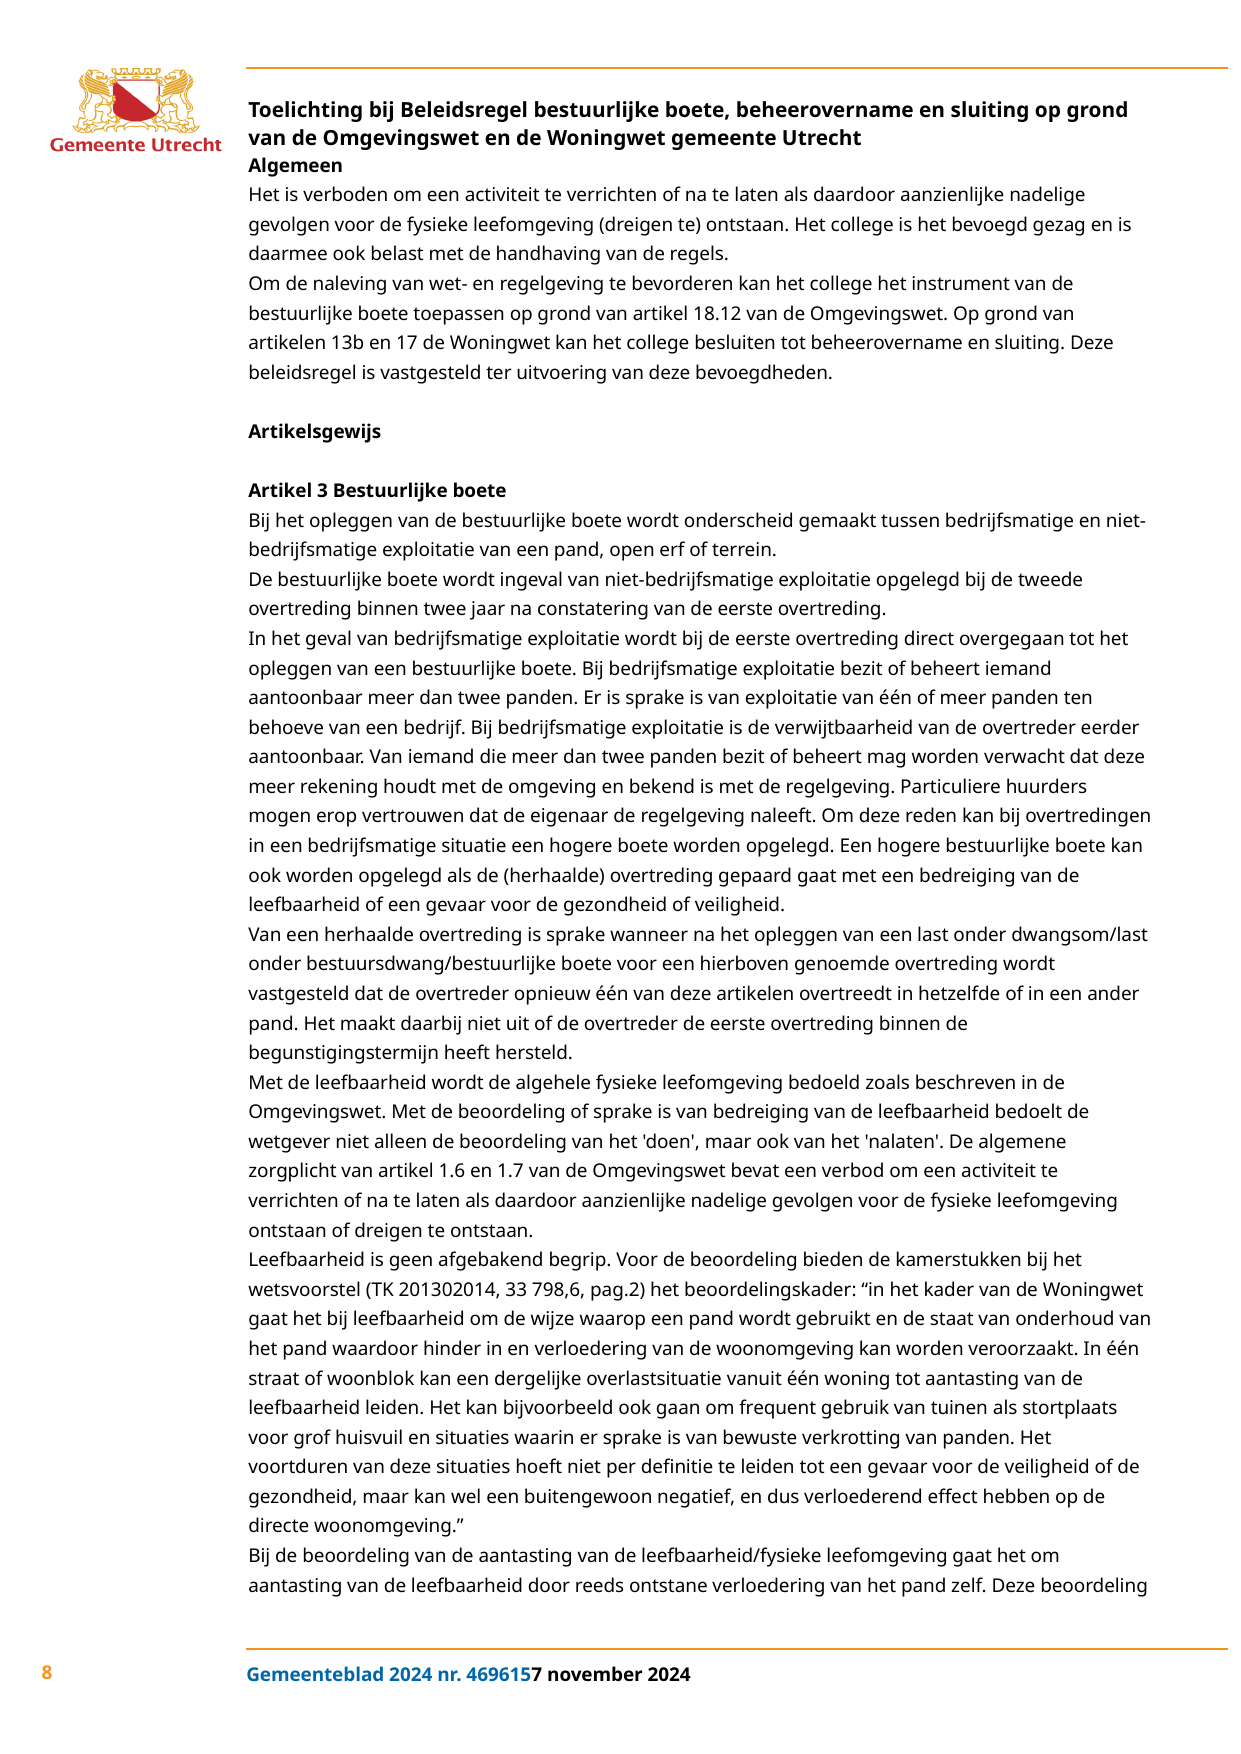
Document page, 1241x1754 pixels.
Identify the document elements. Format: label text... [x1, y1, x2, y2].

text Leefbaarheid is geen afgebakend begrip. Voor de beoordeling bieden de kamerstukken bij het wetsvoorstel (TK 201302014, 33 798,6, pag.2) het beoordelingskader: “in het kader van de Woningwet gaat het bij leefbaarheid om de wijze waarop een pand wordt gebruikt en de staat van onderhoud van het pand waardoor hinder in en verloedering van de woonomgeving kan worden veroorzaakt. In één straat of woonblok kan een dergelijke overlastsituatie vanuit één woning tot aantasting van de leefbaarheid leiden. Het kan bijvoorbeeld ook gaan om frequent gebruik van tuinen als stortplaats voor grof huisvuil en situaties waarin er sprake is van bewuste verkrotting van panden. Het voortduren van deze situaties hoeft niet per definitie te leiden tot een gevaar voor de veiligheid of de gezondheid, maar kan wel een buitengewoon negatief, en dus verloederend effect hebben op de directe woonomgeving.” [248, 1246, 1152, 1538]
text Met de leefbaarheid wordt de algehele fysieke leefomgeving bedoeld zoals beschreven in de Omgevingswet. Met de beoordeling of sprake is van bedreiging van de leefbaarheid bedoelt de wetgever niet alleen de beoordeling van het 'doen', maar ook van het 'nalaten'. De algemene zorgplicht van artikel 1.6 en 1.7 van de Omgevingswet bevat een verbod om een activiteit te verrichten of na te laten als daardoor aanzienlijke nadelige gevolgen voor de fysieke leefomgeving ontstaan of dreigen te ontstaan. [248, 1069, 1152, 1242]
text Bij de beoordeling van de aantasting van de leefbaarheid/fysieke leefomgeving gaat het om aantasting van de leefbaarheid door reeds ontstane verloedering van het pand zelf. Deze beoordeling [248, 1542, 1152, 1597]
text De bestuurlijke boete wordt ingeval van niet-bedrijfsmatige exploitatie opgelegd bij de tweede overtreding binnen twee jaar na constatering van de eerste overtreding. [248, 566, 1152, 621]
text Het is verboden om een activiteit te verrichten of na te laten als daardoor aanzienlijke nadelige gevolgen voor de fysieke leefomgeving (dreigen te) ontstaan. Het college is het bevoegd gezag en is daarmee ook belast met de handhaving van de regels. [248, 181, 1152, 266]
text Algemeen [248, 152, 1152, 177]
picture [41, 47, 231, 172]
text Bij het opleggen van de bestuurlijke boete wordt onderscheid gemaakt tussen bedrijfsmatige en niet- bedrijfsmatige exploitatie van een pand, open erf of terrein. [248, 507, 1152, 562]
text Toelichting bij Beleidsregel bestuurlijke boete, beheerovername en sluiting op grond van de Omgevingswet en de Woningwet gemeente Utrecht [248, 95, 1152, 152]
text In het geval van bedrijfsmatige exploitatie wordt bij de eerste overtreding direct overgegaan tot het opleggen van een bestuurlijke boete. Bij bedrijfsmatige exploitatie bezit of beheert iemand aantoonbaar meer dan twee panden. Er is sprake is van exploitatie van één of meer panden ten behoeve van een bedrijf. Bij bedrijfsmatige exploitatie is de verwijtbaarheid van de overtreder eerder aantoonbaar. Van iemand die meer dan twee panden bezit of beheert mag worden verwacht dat deze meer rekening houdt met de omgeving en bekend is met de regelgeving. Particuliere huurders mogen erop vertrouwen dat de eigenaar de regelgeving naleeft. Om deze reden kan bij overtredingen in een bedrijfsmatige situatie een hogere boete worden opgelegd. Een hogere bestuurlijke boete kan ook worden opgelegd als de (herhaalde) overtreding gepaard gaat met een bedreiging van de leefbaarheid of een gevaar voor de gezondheid of veiligheid. [248, 625, 1152, 917]
text Artikelsgewijs [248, 418, 1152, 444]
text Artikel 3 Bestuurlijke boete [248, 477, 1152, 503]
text Om de naleving van wet- en regelgeving te bevorderen kan het college het instrument van de bestuurlijke boete toepassen op grond van artikel 18.12 van de Omgevingswet. Op grond van artikelen 13b en 17 de Woningwet kan het college besluiten tot beheerovername en sluiting. Deze beleidsregel is vastgesteld ter uitvoering van deze bevoegdheden. [248, 270, 1152, 384]
text Van een herhaalde overtreding is sprake wanneer na het opleggen van een last onder dwangsom/last onder bestuursdwang/bestuurlijke boete voor een hierboven genoemde overtreding wordt vastgesteld dat de overtreder opnieuw één van deze artikelen overtreedt in hetzelfde of in een ander pand. Het maakt daarbij niet uit of de overtreder de eerste overtreding binnen de begunstigingstermijn heeft hersteld. [248, 921, 1152, 1065]
